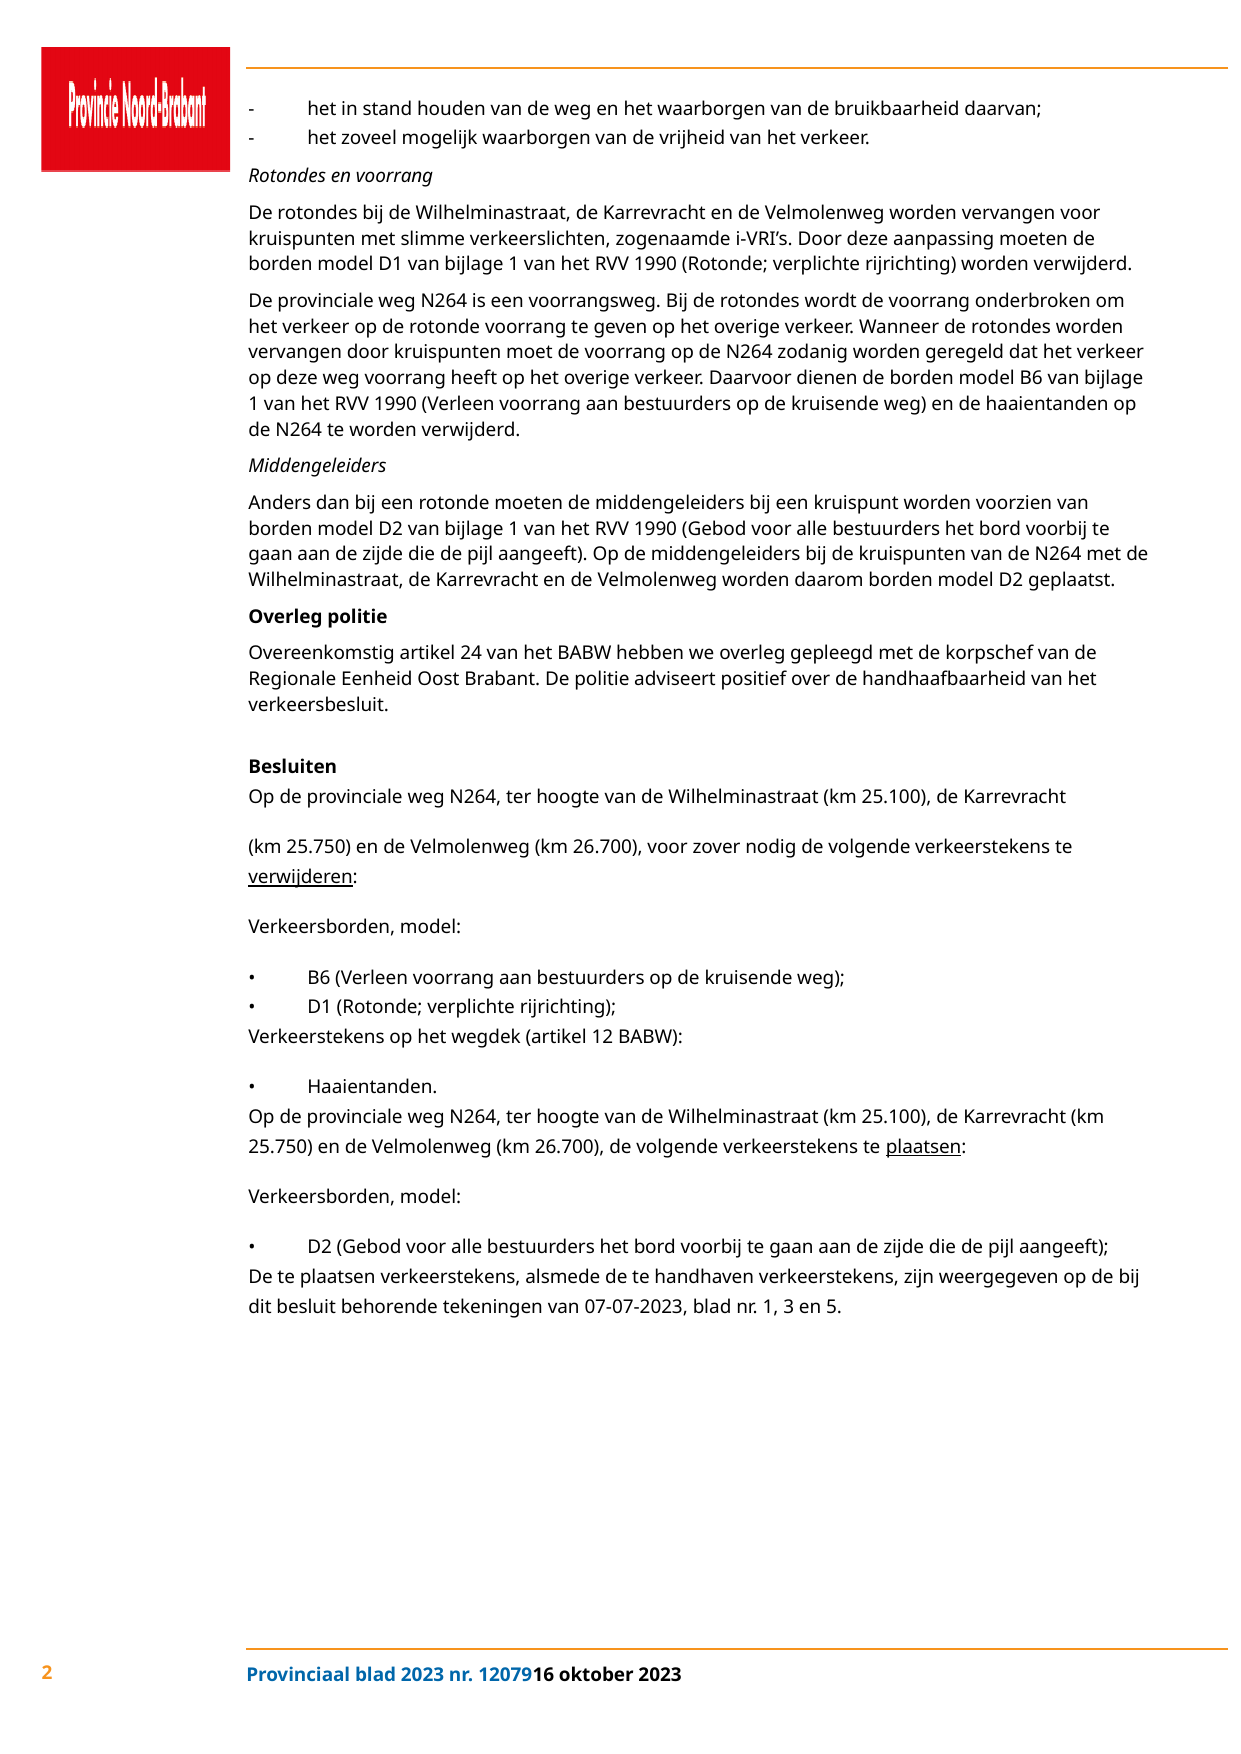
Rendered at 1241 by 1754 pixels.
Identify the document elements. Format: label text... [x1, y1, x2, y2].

text Middengeleiders [248, 452, 1152, 478]
text De provinciale weg N264 is een voorrangsweg. Bij de rotondes wordt de voorrang onderbroken om het verkeer op de rotonde voorrang te geven op het overige verkeer. Wanneer de rotondes worden vervangen door kruispunten moet de voorrang op de N264 zodanig worden geregeld dat het verkeer op deze weg voorrang heeft op het overige verkeer. Daarvoor dienen de borden model B6 van bijlage 1 van het RVV 1990 (Verleen voorrang aan bestuurders op de kruisende weg) en de haaientanden op de N264 te worden verwijderd. [248, 287, 1152, 441]
text Besluiten [248, 754, 1152, 779]
text Op de provinciale weg N264, ter hoogte van de Wilhelminastraat (km 25.100), de Karrevracht [248, 783, 1152, 809]
text Rotondes en voorrang [248, 162, 1152, 188]
text (km 25.750) en de Velmolenweg (km 26.700), voor zover nodig de volgende verkeerstekens te verwijderen: [248, 834, 1152, 889]
list D2 (Gebod voor alle bestuurders het bord voorbij te gaan aan de zijde die de pijl aangeeft); [248, 1234, 1152, 1259]
text De rotondes bij de Wilhelminastraat, de Karrevracht en de Velmolenweg worden vervangen voor kruispunten met slimme verkeerslichten, zogenaamde i-VRI’s. Door deze aanpassing moeten de borden model D1 van bijlage 1 van het RVV 1990 (Rotonde; verplichte rijrichting) worden verwijderd. [248, 199, 1152, 276]
text Verkeersborden, model: [248, 1183, 1152, 1209]
text Op de provinciale weg N264, ter hoogte van de Wilhelminastraat (km 25.100), de Karrevracht (km 25.750) en de Velmolenweg (km 26.700), de volgende verkeerstekens te plaatsen: [248, 1103, 1152, 1159]
list Haaientanden. [248, 1074, 1152, 1099]
picture [41, 47, 231, 172]
text Verkeersborden, model: [248, 914, 1152, 939]
text Overleg politie [248, 603, 1152, 629]
list het in stand houden van de weg en het waarborgen van de bruikbaarheid daarvan; [248, 95, 1152, 121]
text Anders dan bij een rotonde moeten de middengeleiders bij een kruispunt worden voorzien van borden model D2 van bijlage 1 van het RVV 1990 (Gebod voor alle bestuurders het bord voorbij te gaan aan de zijde die de pijl aangeeft). Op de middengeleiders bij de kruispunten van de N264 met de Wilhelminastraat, de Karrevracht en de Velmolenweg worden daarom borden model D2 geplaatst. [248, 489, 1152, 592]
text Verkeerstekens op het wegdek (artikel 12 BABW): [248, 1023, 1152, 1049]
list het zoveel mogelijk waarborgen van de vrijheid van het verkeer. [248, 124, 1152, 150]
text Overeenkomstig artikel 24 van het BABW hebben we overleg gepleegd met de korpschef van de Regionale Eenheid Oost Brabant. De politie adviseert positief over de handhaafbaarheid van het verkeersbesluit. [248, 639, 1152, 717]
list D1 (Rotonde; verplichte rijrichting); [248, 994, 1152, 1019]
list B6 (Verleen voorrang aan bestuurders op de kruisende weg); [248, 964, 1152, 990]
text De te plaatsen verkeerstekens, alsmede de te handhaven verkeerstekens, zijn weergegeven op de bij dit besluit behorende tekeningen van 07-07-2023, blad nr. 1, 3 en 5. [248, 1263, 1152, 1319]
